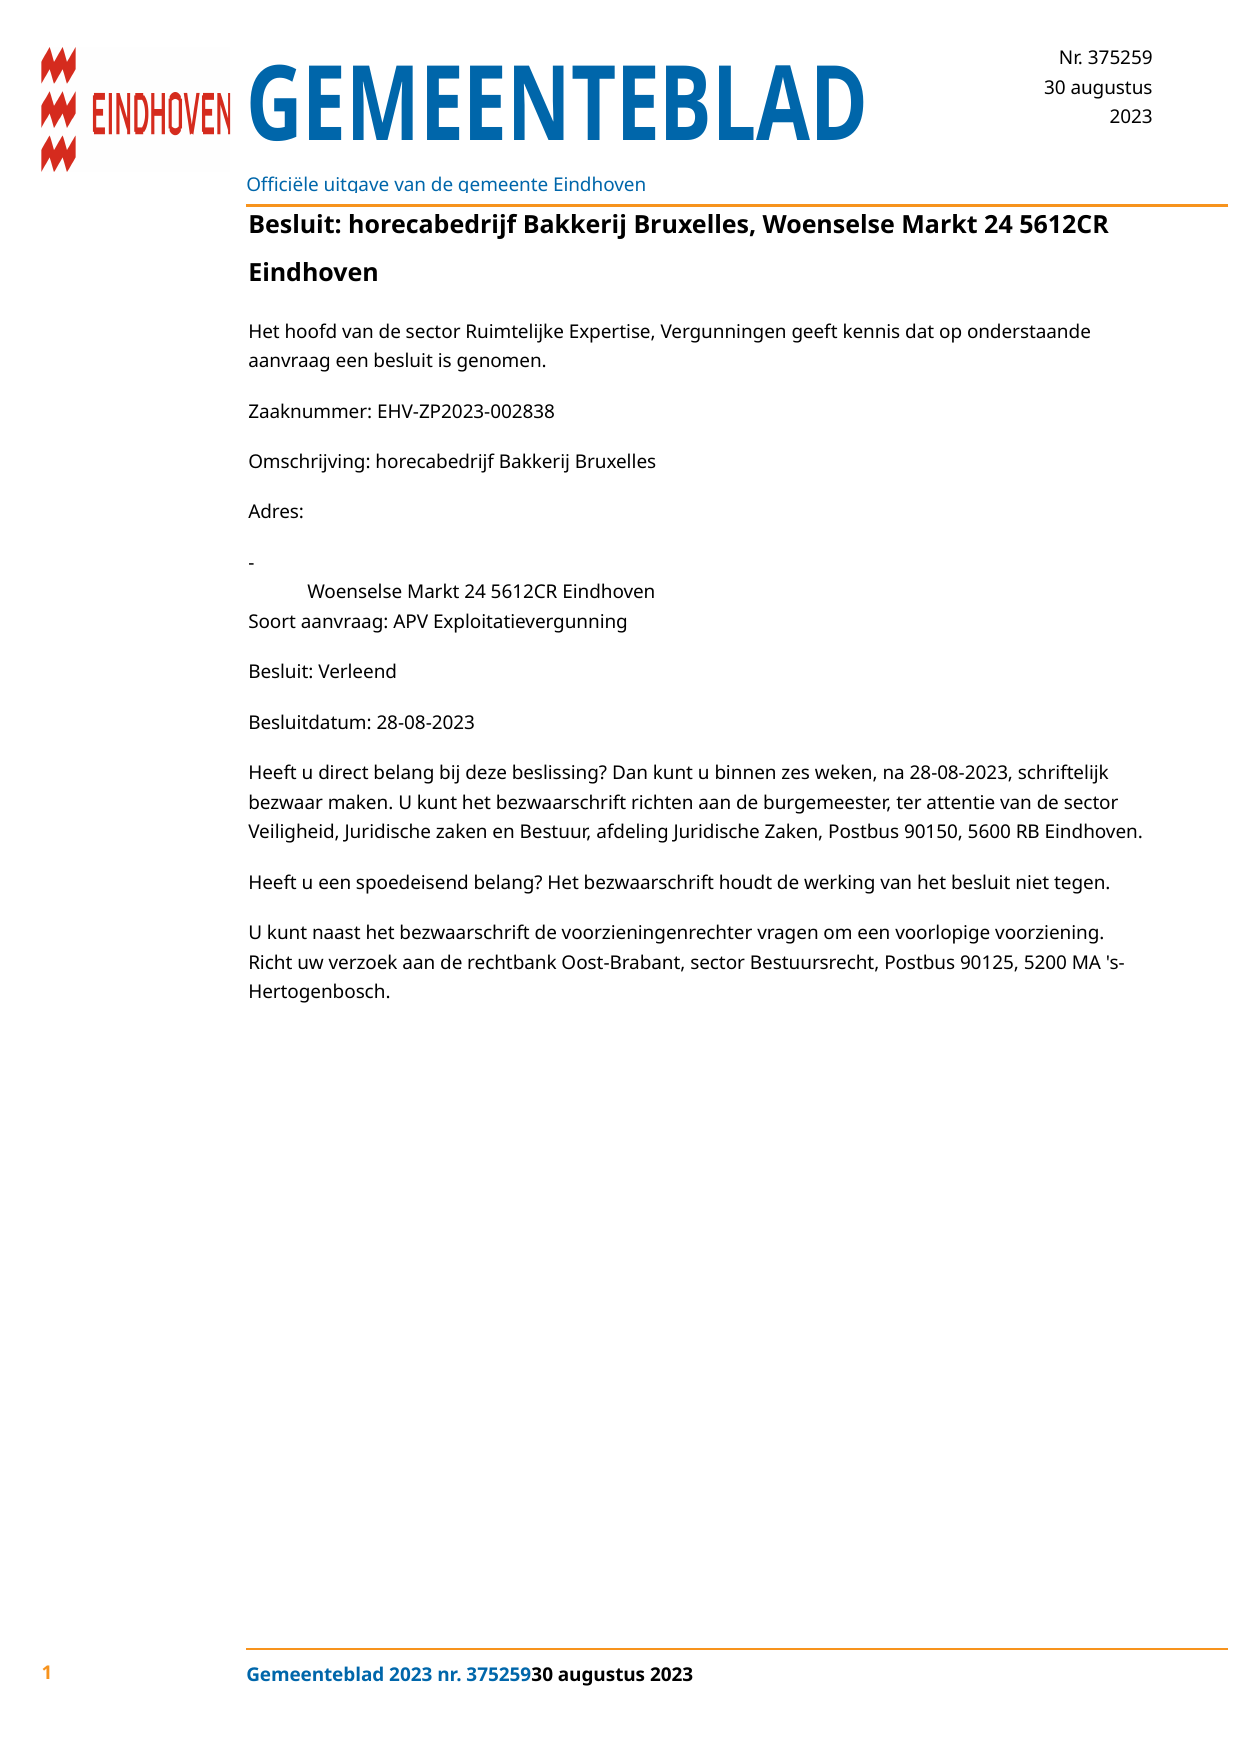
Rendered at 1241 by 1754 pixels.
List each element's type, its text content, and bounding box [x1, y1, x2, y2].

text Besluitdatum: 28-08-2023 [248, 709, 1152, 735]
picture [41, 47, 231, 172]
list Woenselse Markt 24 5612CR Eindhoven [248, 579, 1152, 604]
text Heeft u een spoedeisend belang? Het bezwaarschrift houdt de werking van het besluit niet tegen. [248, 869, 1152, 895]
text Het hoofd van de sector Ruimtelijke Expertise, Vergunningen geeft kennis dat op onderstaande aanvraag een besluit is genomen. [248, 318, 1152, 373]
text Adres: [248, 499, 1152, 524]
text Soort aanvraag: APV Exploitatievergunning [248, 608, 1152, 634]
text Omschrijving: horecabedrijf Bakkerij Bruxelles [248, 448, 1152, 474]
text Besluit: Verleend [248, 659, 1152, 684]
text Heeft u direct belang bij deze beslissing? Dan kunt u binnen zes weken, na 28-08-2023, schriftelijk bezwaar maken. U kunt het bezwaarschrift richten aan de burgemeester, ter attentie van de sector Veiligheid, Juridische zaken en Bestuur, afdeling Juridische Zaken, Postbus 90150, 5600 RB Eindhoven. [248, 759, 1152, 844]
text Zaaknummer: EHV-ZP2023-002838 [248, 398, 1152, 424]
text Besluit: horecabedrijf Bakkerij Bruxelles, Woenselse Markt 24 5612CR Eindhoven [248, 207, 1152, 288]
text U kunt naast het bezwaarschrift de voorzieningenrechter vragen om een voorlopige voorziening. Richt uw verzoek aan de rechtbank Oost-Brabant, sector Bestuursrecht, Postbus 90125, 5200 MA 's-Hertogenbosch. [248, 919, 1152, 1004]
